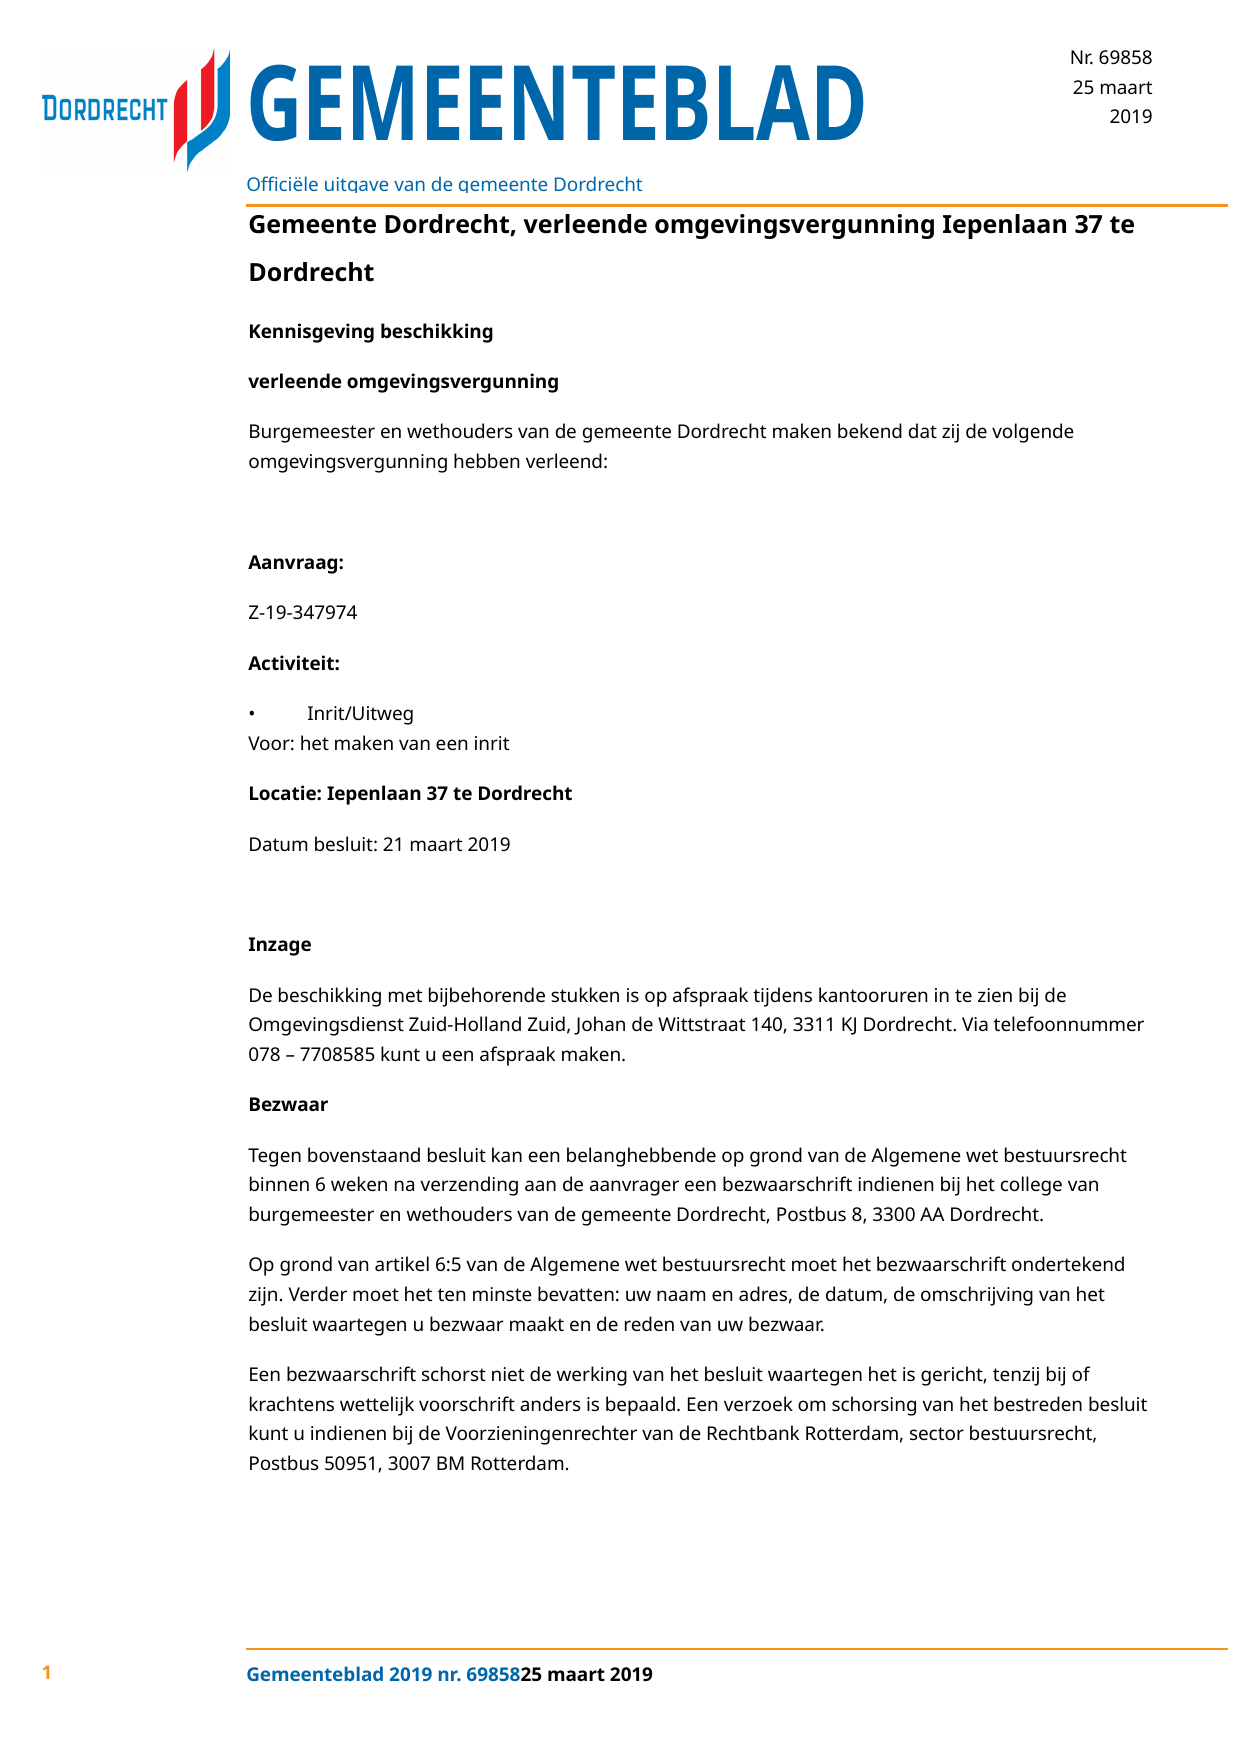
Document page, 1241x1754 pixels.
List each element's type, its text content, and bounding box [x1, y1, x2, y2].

text Tegen bovenstaand besluit kan een belanghebbende op grond van de Algemene wet bestuursrecht binnen 6 weken na verzending aan de aanvrager een bezwaarschrift indienen bij het college van burgemeester en wethouders van de gemeente Dordrecht, Postbus 8, 3300 AA Dordrecht. [248, 1142, 1152, 1227]
text Locatie: Iepenlaan 37 te Dordrecht [248, 780, 1152, 806]
text Bezwaar [248, 1092, 1152, 1117]
text Aanvraag: [248, 549, 1152, 575]
picture [41, 47, 231, 172]
text Z-19-347974 [248, 599, 1152, 625]
text Inzage [248, 932, 1152, 957]
list Inrit/Uitweg [248, 700, 1152, 726]
text Op grond van artikel 6:5 van de Algemene wet bestuursrecht moet het bezwaarschrift ondertekend zijn. Verder moet het ten minste bevatten: uw naam en adres, de datum, de omschrijving van het besluit waartegen u bezwaar maakt en de reden van uw bezwaar. [248, 1252, 1152, 1337]
text Activiteit: [248, 650, 1152, 676]
text Burgemeester en wethouders van de gemeente Dordrecht maken bekend dat zij de volgende omgevingsvergunning hebben verleend: [248, 419, 1152, 474]
text Gemeente Dordrecht, verleende omgevingsvergunning Iepenlaan 37 te Dordrecht [248, 207, 1152, 288]
text De beschikking met bijbehorende stukken is op afspraak tijdens kantooruren in te zien bij de Omgevingsdienst Zuid-Holland Zuid, Johan de Wittstraat 140, 3311 KJ Dordrecht. Via telefoonnummer 078 – 7708585 kunt u een afspraak maken. [248, 982, 1152, 1067]
text Kennisgeving beschikking [248, 318, 1152, 344]
text verleende omgevingsvergunning [248, 368, 1152, 394]
text Voor: het maken van een inrit [248, 730, 1152, 756]
text Een bezwaarschrift schorst niet de werking van het besluit waartegen het is gericht, tenzij bij of krachtens wettelijk voorschrift anders is bepaald. Een verzoek om schorsing van het bestreden besluit kunt u indienen bij de Voorzieningenrechter van de Rechtbank Rotterdam, sector bestuursrecht, Postbus 50951, 3007 BM Rotterdam. [248, 1361, 1152, 1476]
text Datum besluit: 21 maart 2019 [248, 831, 1152, 857]
